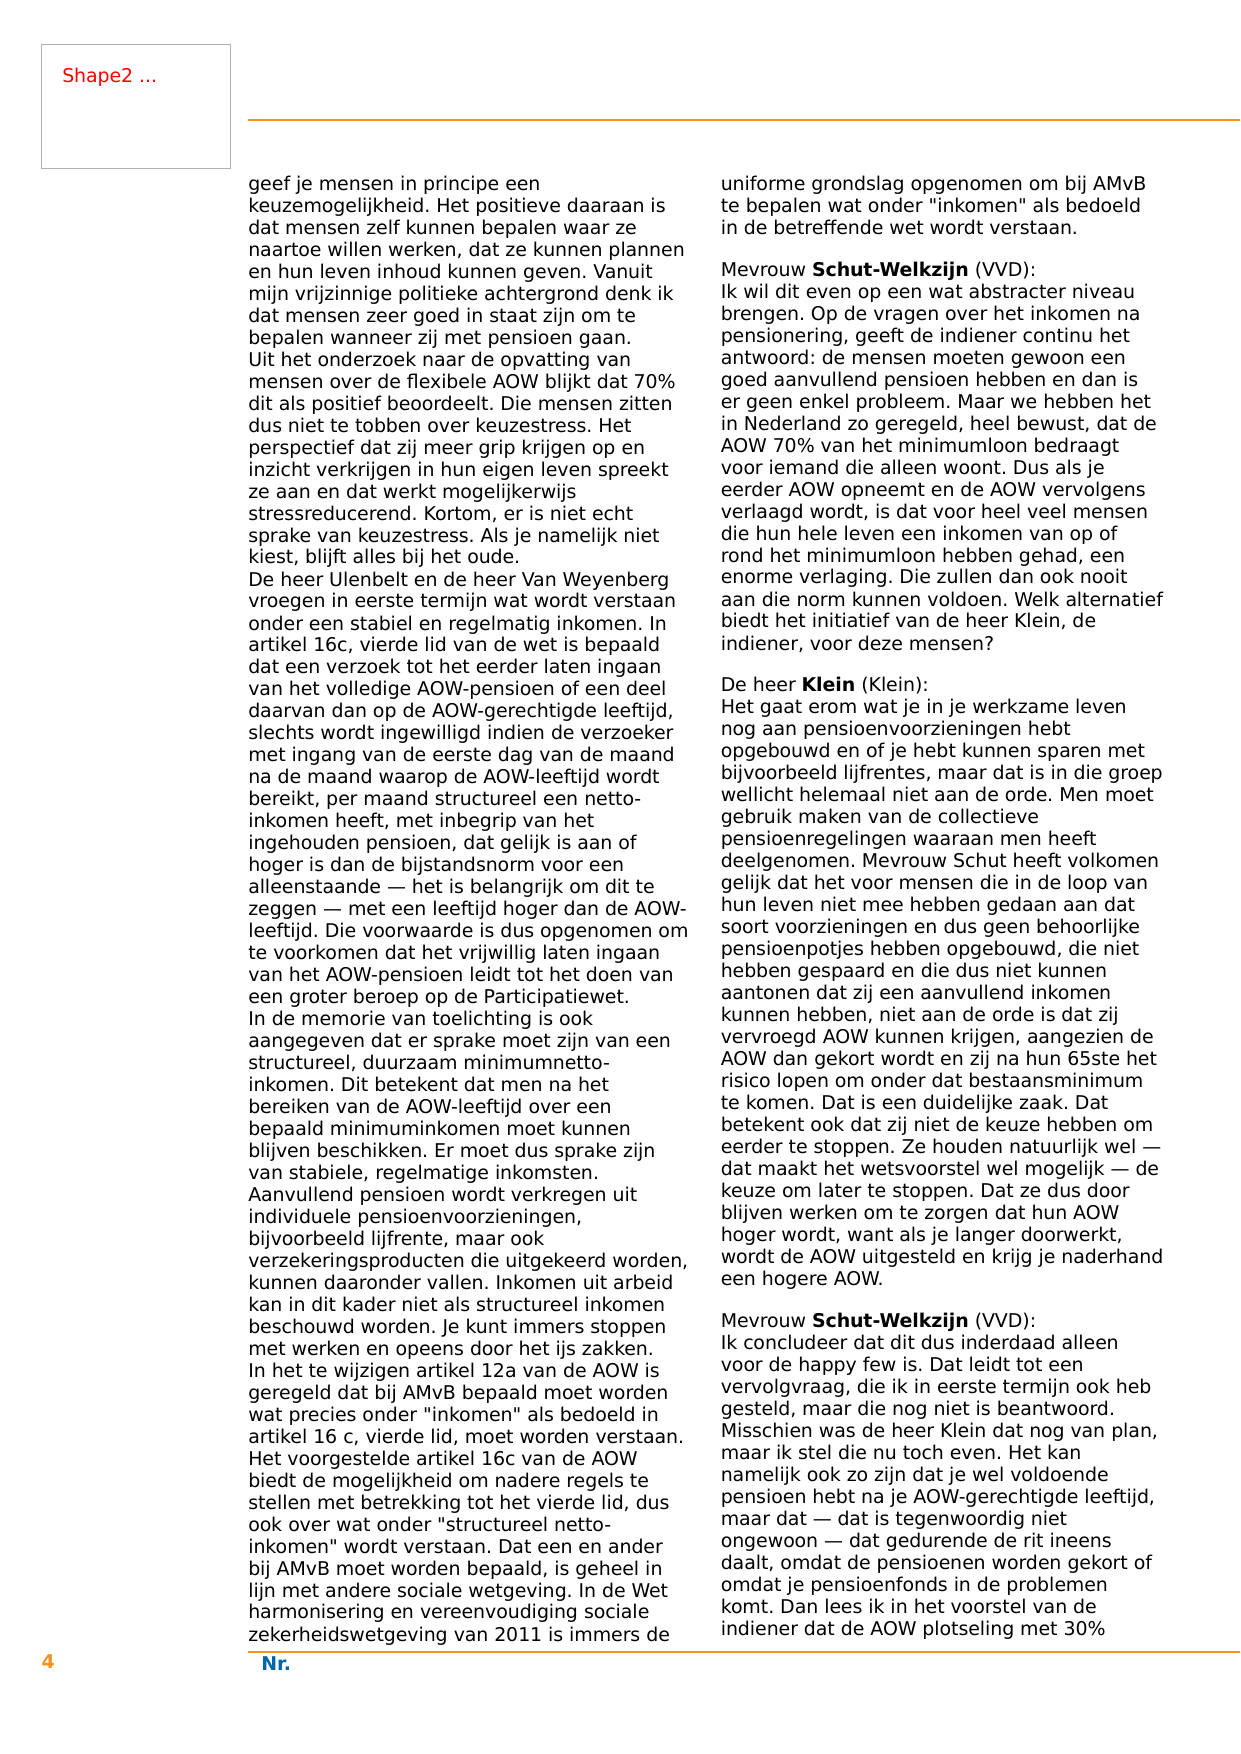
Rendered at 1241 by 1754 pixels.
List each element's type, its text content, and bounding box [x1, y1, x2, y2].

text De heer Klein (Klein): [721, 674, 1163, 696]
text Mevrouw Schut-Welkzijn (VVD): [721, 1310, 1163, 1332]
text uniforme grondslag opgenomen om bij AMvB te bepalen wat onder "inkomen" als bedoeld in de betreffende wet wordt verstaan. [721, 173, 1163, 239]
text Uit het onderzoek naar de opvatting van mensen over de flexibele AOW blijkt dat 70% dit als positief beoordeelt. Die mensen zitten dus niet te tobben over keuzestress. Het perspectief dat zij meer grip krijgen op en inzicht verkrijgen in hun eigen leven spreekt ze aan en dat werkt mogelijkerwijs stressreducerend. Kortom, er is niet echt sprake van keuzestress. Als je namelijk niet kiest, blijft alles bij het oude. [248, 349, 691, 568]
text In de memorie van toelichting is ook aangegeven dat er sprake moet zijn van een structureel, duurzaam minimumnetto-inkomen. Dit betekent dat men na het bereiken van de AOW-leeftijd over een bepaald minimuminkomen moet kunnen blijven beschikken. Er moet dus sprake zijn van stabiele, regelmatige inkomsten. Aanvullend pensioen wordt verkregen uit individuele pensioenvoorzieningen, bijvoorbeeld lijfrente, maar ook verzekeringsproducten die uitgekeerd worden, kunnen daaronder vallen. Inkomen uit arbeid kan in dit kader niet als structureel inkomen beschouwd worden. Je kunt immers stoppen met werken en opeens door het ijs zakken. [248, 1008, 691, 1360]
text De heer Ulenbelt en de heer Van Weyenberg vroegen in eerste termijn wat wordt verstaan onder een stabiel en regelmatig inkomen. In artikel 16c, vierde lid van de wet is bepaald dat een verzoek tot het eerder laten ingaan van het volledige AOW-pensioen of een deel daarvan dan op de AOW-gerechtigde leeftijd, slechts wordt ingewilligd indien de verzoeker met ingang van de eerste dag van de maand na de maand waarop de AOW-leeftijd wordt bereikt, per maand structureel een netto-inkomen heeft, met inbegrip van het ingehouden pensioen, dat gelijk is aan of hoger is dan de bijstandsnorm voor een alleenstaande — het is belangrijk om dit te zeggen — met een leeftijd hoger dan de AOW-leeftijd. Die voorwaarde is dus opgenomen om te voorkomen dat het vrijwillig laten ingaan van het AOW-pensioen leidt tot het doen van een groter beroep op de Participatiewet. [248, 568, 691, 1008]
text Het gaat erom wat je in je werkzame leven nog aan pensioenvoorzieningen hebt opgebouwd en of je hebt kunnen sparen met bijvoorbeeld lijfrentes, maar dat is in die groep wellicht helemaal niet aan de orde. Men moet gebruik maken van de collectieve pensioenregelingen waaraan men heeft deelgenomen. Mevrouw Schut heeft volkomen gelijk dat het voor mensen die in de loop van hun leven niet mee hebben gedaan aan dat soort voorzieningen en dus geen behoorlijke pensioenpotjes hebben opgebouwd, die niet hebben gespaard en die dus niet kunnen aantonen dat zij een aanvullend inkomen kunnen hebben, niet aan de orde is dat zij vervroegd AOW kunnen krijgen, aangezien de AOW dan gekort wordt en zij na hun 65ste het risico lopen om onder dat bestaansminimum te komen. Dat is een duidelijke zaak. Dat betekent ook dat zij niet de keuze hebben om eerder te stoppen. Ze houden natuurlijk wel — dat maakt het wetsvoorstel wel mogelijk — de keuze om later te stoppen. Dat ze dus door blijven werken om te zorgen dat hun AOW hoger wordt, want als je langer doorwerkt, wordt de AOW uitgesteld en krijg je naderhand een hogere AOW. [721, 696, 1163, 1290]
text In het te wijzigen artikel 12a van de AOW is geregeld dat bij AMvB bepaald moet worden wat precies onder "inkomen" als bedoeld in artikel 16 c, vierde lid, moet worden verstaan. Het voorgestelde artikel 16c van de AOW biedt de mogelijkheid om nadere regels te stellen met betrekking tot het vierde lid, dus ook over wat onder "structureel netto-inkomen" wordt verstaan. Dat een en ander bij AMvB moet worden bepaald, is geheel in lijn met andere sociale wetgeving. In de Wet harmonisering en vereenvoudiging sociale zekerheidswetgeving van 2011 is immers de [248, 1360, 691, 1645]
text geef je mensen in principe een keuzemogelijkheid. Het positieve daaraan is dat mensen zelf kunnen bepalen waar ze naartoe willen werken, dat ze kunnen plannen en hun leven inhoud kunnen geven. Vanuit mijn vrijzinnige politieke achtergrond denk ik dat mensen zeer goed in staat zijn om te bepalen wanneer zij met pensioen gaan. [248, 173, 691, 349]
text Mevrouw Schut-Welkzijn (VVD): [721, 259, 1163, 281]
text Ik wil dit even op een wat abstracter niveau brengen. Op de vragen over het inkomen na pensionering, geeft de indiener continu het antwoord: de mensen moeten gewoon een goed aanvullend pensioen hebben en dan is er geen enkel probleem. Maar we hebben het in Nederland zo geregeld, heel bewust, dat de AOW 70% van het minimumloon bedraagt voor iemand die alleen woont. Dus als je eerder AOW opneemt en de AOW vervolgens verlaagd wordt, is dat voor heel veel mensen die hun hele leven een inkomen van op of rond het minimumloon hebben gehad, een enorme verlaging. Die zullen dan ook nooit aan die norm kunnen voldoen. Welk alternatief biedt het initiatief van de heer Klein, de indiener, voor deze mensen? [721, 281, 1163, 654]
text Ik concludeer dat dit dus inderdaad alleen voor de happy few is. Dat leidt tot een vervolgvraag, die ik in eerste termijn ook heb gesteld, maar die nog niet is beantwoord. Misschien was de heer Klein dat nog van plan, maar ik stel die nu toch even. Het kan namelijk ook zo zijn dat je wel voldoende pensioen hebt na je AOW-gerechtigde leeftijd, maar dat — dat is tegenwoordig niet ongewoon — dat gedurende de rit ineens daalt, omdat de pensioenen worden gekort of omdat je pensioenfonds in de problemen komt. Dan lees ik in het voorstel van de indiener dat de AOW plotseling met 30% [721, 1332, 1163, 1639]
